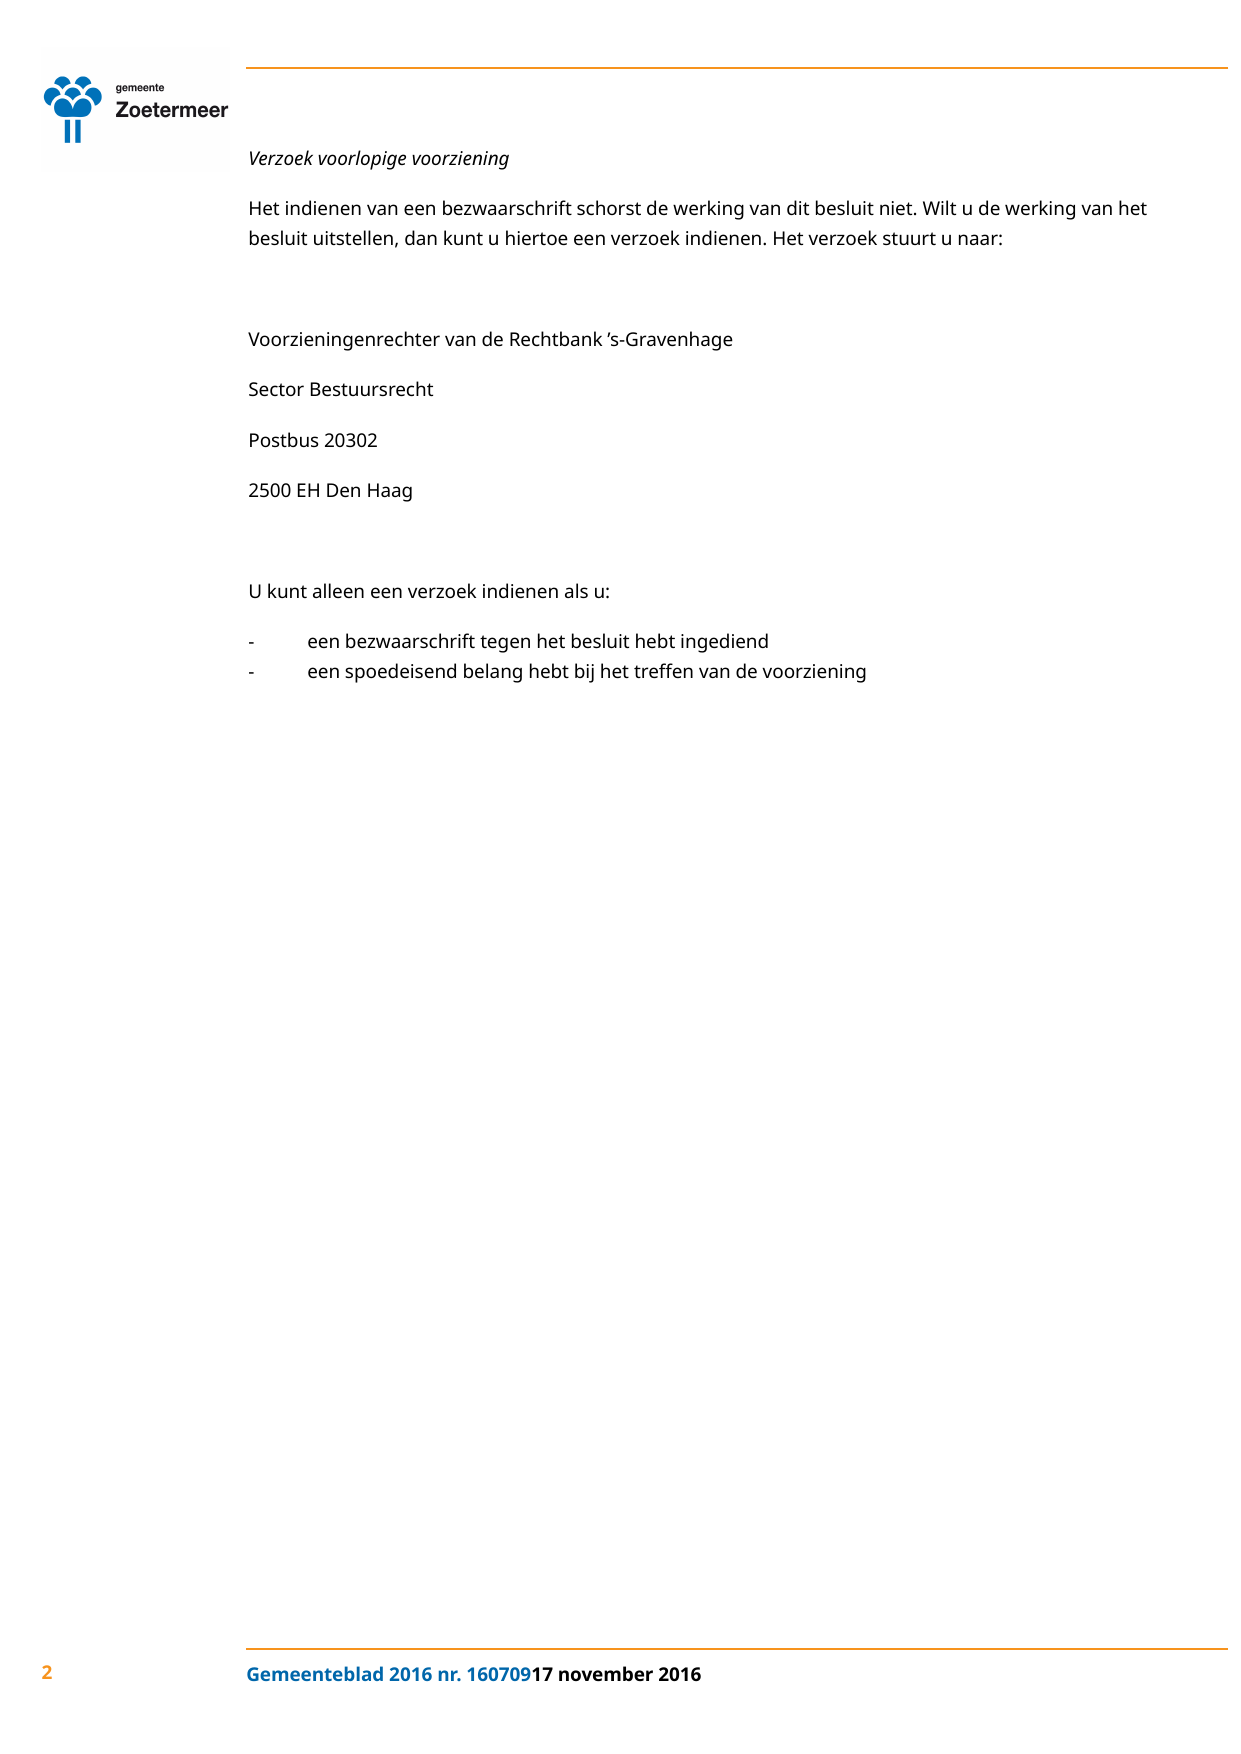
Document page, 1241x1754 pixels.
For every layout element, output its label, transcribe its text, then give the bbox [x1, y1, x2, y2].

list een bezwaarschrift tegen het besluit hebt ingediend [248, 628, 1152, 654]
list een spoedeisend belang hebt bij het treffen van de voorziening [248, 658, 1152, 684]
text U kunt alleen een verzoek indienen als u: [248, 578, 1152, 604]
text Voorzieningenrechter van de Rechtbank ’s-Gravenhage [248, 326, 1152, 352]
picture [41, 47, 231, 172]
text Postbus 20302 [248, 427, 1152, 453]
text Verzoek voorlopige voorziening [248, 145, 1152, 171]
text Het indienen van een bezwaarschrift schorst de werking van dit besluit niet. Wilt u de werking van het besluit uitstellen, dan kunt u hiertoe een verzoek indienen. Het verzoek stuurt u naar: [248, 196, 1152, 251]
text Sector Bestuursrecht [248, 376, 1152, 402]
text 2500 EH Den Haag [248, 477, 1152, 503]
